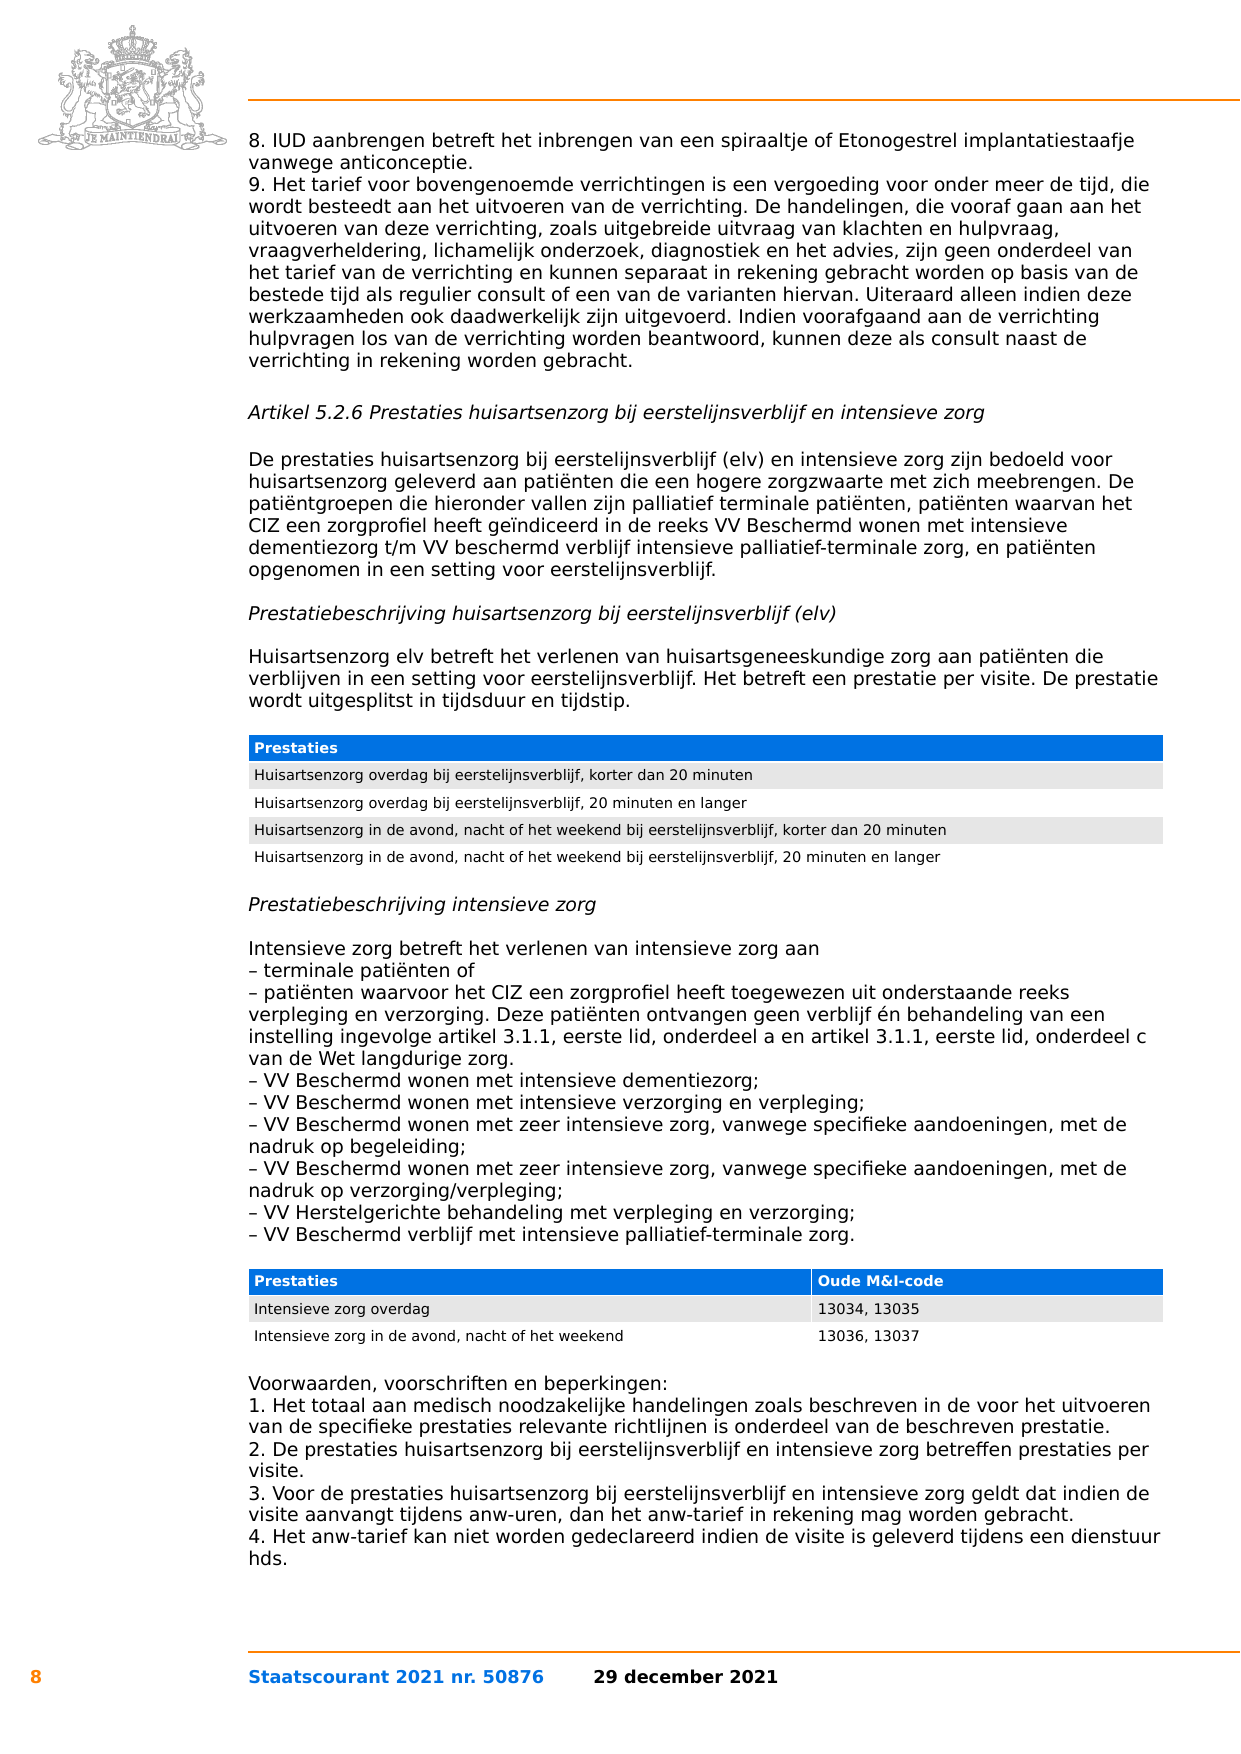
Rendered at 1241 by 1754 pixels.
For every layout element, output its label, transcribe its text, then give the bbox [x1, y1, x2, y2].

text 4. Het anw-tarief kan niet worden gedeclareerd indien de visite is geleverd tijdens een dienstuur hds. [248, 1526, 1163, 1570]
table_cell Huisartsenzorg overdag bij eerstelijnsverblijf, 20 minuten en langer [249, 790, 1163, 816]
table_cell 13036, 13037 [812, 1323, 1163, 1349]
text – VV Beschermd wonen met zeer intensieve zorg, vanwege specifieke aandoeningen, met de nadruk op verzorging/verpleging; [248, 1158, 1163, 1202]
text – VV Herstelgerichte behandeling met verpleging en verzorging; [248, 1202, 1163, 1223]
text – VV Beschermd wonen met intensieve verzorging en verpleging; [248, 1092, 1163, 1114]
text De prestaties huisartsenzorg bij eerstelijnsverblijf (elv) en intensieve zorg zijn bedoeld voor huisartsenzorg geleverd aan patiënten die een hogere zorgzwaarte met zich meebrengen. De patiëntgroepen die hieronder vallen zijn palliatief terminale patiënten, patiënten waarvan het CIZ een zorgprofiel heeft geïndiceerd in de reeks VV Beschermd wonen met intensieve dementiezorg t/m VV beschermd verblijf intensieve palliatief-terminale zorg, en patiënten opgenomen in een setting voor eerstelijnsverblijf. [248, 449, 1163, 581]
text 3. Voor de prestaties huisartsenzorg bij eerstelijnsverblijf en intensieve zorg geldt dat indien de visite aanvangt tijdens anw-uren, dan het anw-tarief in rekening mag worden gebracht. [248, 1482, 1163, 1526]
table_cell Huisartsenzorg overdag bij eerstelijnsverblijf, korter dan 20 minuten [249, 763, 1163, 789]
table_cell Huisartsenzorg in de avond, nacht of het weekend bij eerstelijnsverblijf, 20 minuten en langer [249, 845, 1163, 871]
subtitle Artikel 5.2.6 Prestaties huisartsenzorg bij eerstelijnsverblijf en intensieve zorg [248, 402, 1163, 424]
subtitle Prestatiebeschrijving intensieve zorg [248, 894, 1163, 916]
text 8. IUD aanbrengen betreft het inbrengen van een spiraaltje of Etonogestrel implantatiestaafje vanwege anticonceptie. [248, 130, 1163, 174]
text 2. De prestaties huisartsenzorg bij eerstelijnsverblijf en intensieve zorg betreffen prestaties per visite. [248, 1438, 1163, 1482]
text 9. Het tarief voor bovengenoemde verrichtingen is een vergoeding voor onder meer de tijd, die wordt besteedt aan het uitvoeren van de verrichting. De handelingen, die vooraf gaan aan het uitvoeren van deze verrichting, zoals uitgebreide uitvraag van klachten en hulpvraag, vraagverheldering, lichamelijk onderzoek, diagnostiek en het advies, zijn geen onderdeel van het tarief van de verrichting en kunnen separaat in rekening gebracht worden op basis van de bestede tijd als regulier consult of een van de varianten hiervan. Uiteraard alleen indien deze werkzaamheden ook daadwerkelijk zijn uitgevoerd. Indien voorafgaand aan de verrichting hulpvragen los van de verrichting worden beantwoord, kunnen deze als consult naast de verrichting in rekening worden gebracht. [248, 174, 1163, 372]
table_header Oude M&I-code [812, 1269, 1163, 1295]
text 1. Het totaal aan medisch noodzakelijke handelingen zoals beschreven in de voor het uitvoeren van de specifieke prestaties relevante richtlijnen is onderdeel van de beschreven prestatie. [248, 1394, 1163, 1438]
table_cell Huisartsenzorg in de avond, nacht of het weekend bij eerstelijnsverblijf, korter dan 20 minuten [249, 817, 1163, 844]
text Intensieve zorg betreft het verlenen van intensieve zorg aan [248, 938, 1163, 960]
text – VV Beschermd wonen met zeer intensieve zorg, vanwege specifieke aandoeningen, met de nadruk op begeleiding; [248, 1114, 1163, 1158]
table_cell Intensieve zorg overdag [249, 1296, 811, 1322]
text Voorwaarden, voorschriften en beperkingen: [248, 1372, 1163, 1394]
text – patiënten waarvoor het CIZ een zorgprofiel heeft toegewezen uit onderstaande reeks verpleging en verzorging. Deze patiënten ontvangen geen verblijf én behandeling van een instelling ingevolge artikel 3.1.1, eerste lid, onderdeel a en artikel 3.1.1, eerste lid, onderdeel c van de Wet langdurige zorg. [248, 982, 1163, 1070]
picture [38, 25, 227, 150]
subtitle Prestatiebeschrijving huisartsenzorg bij eerstelijnsverblijf (elv) [248, 602, 1163, 624]
text – VV Beschermd verblijf met intensieve palliatief-terminale zorg. [248, 1223, 1163, 1246]
text – terminale patiënten of [248, 960, 1163, 982]
table_cell 13034, 13035 [812, 1296, 1163, 1322]
table_header Prestaties [249, 735, 1163, 761]
text – VV Beschermd wonen met intensieve dementiezorg; [248, 1070, 1163, 1092]
table_cell Intensieve zorg in de avond, nacht of het weekend [249, 1323, 811, 1349]
table_header Prestaties [249, 1269, 811, 1295]
text Huisartsenzorg elv betreft het verlenen van huisartsgeneeskundige zorg aan patiënten die verblijven in een setting voor eerstelijnsverblijf. Het betreft een prestatie per visite. De prestatie wordt uitgesplitst in tijdsduur en tijdstip. [248, 646, 1163, 712]
